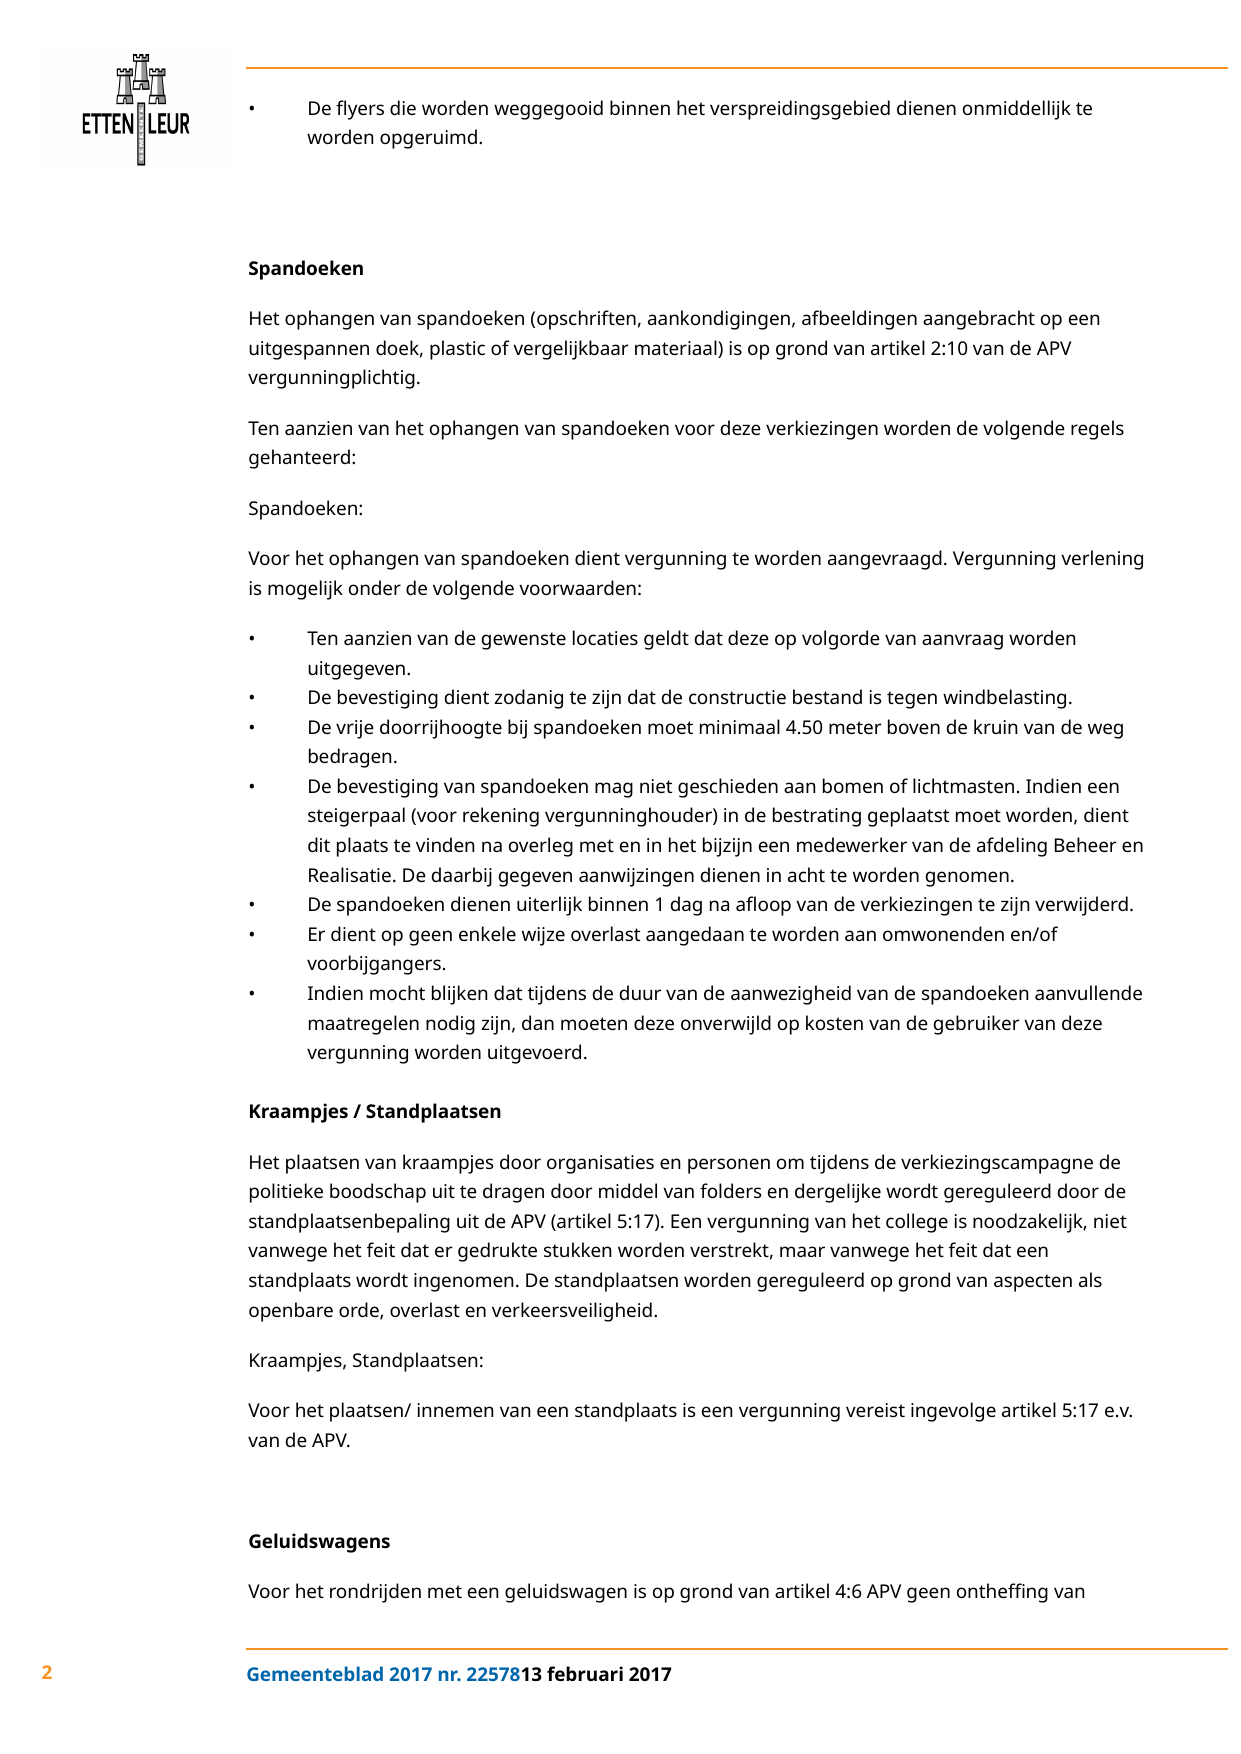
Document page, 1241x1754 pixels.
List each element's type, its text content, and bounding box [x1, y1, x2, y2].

text Voor het plaatsen/ innemen van een standplaats is een vergunning vereist ingevolge artikel 5:17 e.v. van de APV. [248, 1398, 1152, 1453]
list De spandoeken dienen uiterlijk binnen 1 dag na afloop van de verkiezingen te zijn verwijderd. [248, 891, 1152, 917]
list De flyers die worden weggegooid binnen het verspreidingsgebied dienen onmiddellijk te worden opgeruimd. [248, 95, 1152, 150]
text Spandoeken: [248, 495, 1152, 521]
text Voor het ophangen van spandoeken dient vergunning te worden aangevraagd. Vergunning verlening is mogelijk onder de volgende voorwaarden: [248, 545, 1152, 601]
text Kraampjes, Standplaatsen: [248, 1347, 1152, 1373]
list Er dient op geen enkele wijze overlast aangedaan te worden aan omwonenden en/of voorbijgangers. [248, 921, 1152, 976]
picture [41, 47, 231, 172]
list Ten aanzien van de gewenste locaties geldt dat deze op volgorde van aanvraag worden uitgegeven. [248, 625, 1152, 681]
text Voor het rondrijden met een geluidswagen is op grond van artikel 4:6 APV geen ontheffing van [248, 1578, 1152, 1604]
list Indien mocht blijken dat tijdens de duur van de aanwezigheid van de spandoeken aanvullende maatregelen nodig zijn, dan moeten deze onverwijld op kosten van de gebruiker van deze vergunning worden uitgevoerd. [248, 980, 1152, 1065]
text Geluidswagens [248, 1528, 1152, 1554]
list De vrije doorrijhoogte bij spandoeken moet minimaal 4.50 meter boven de kruin van de weg bedragen. [248, 714, 1152, 769]
text Spandoeken [248, 255, 1152, 281]
list De bevestiging van spandoeken mag niet geschieden aan bomen of lichtmasten. Indien een steigerpaal (voor rekening vergunninghouder) in de bestrating geplaatst moet worden, dient dit plaats te vinden na overleg met en in het bijzijn een medewerker van de afdeling Beheer en Realisatie. De daarbij gegeven aanwijzingen dienen in acht te worden genomen. [248, 773, 1152, 888]
text Kraampjes / Standplaatsen [248, 1098, 1152, 1124]
text Ten aanzien van het ophangen van spandoeken voor deze verkiezingen worden de volgende regels gehanteerd: [248, 415, 1152, 470]
text Het plaatsen van kraampjes door organisaties en personen om tijdens de verkiezingscampagne de politieke boodschap uit te dragen door middel van folders en dergelijke wordt gereguleerd door de standplaatsenbepaling uit de APV (artikel 5:17). Een vergunning van het college is noodzakelijk, niet vanwege het feit dat er gedrukte stukken worden verstrekt, maar vanwege het feit dat een standplaats wordt ingenomen. De standplaatsen worden gereguleerd op grond van aspecten als openbare orde, overlast en verkeersveiligheid. [248, 1149, 1152, 1323]
text Het ophangen van spandoeken (opschriften, aankondigingen, afbeeldingen aangebracht op een uitgespannen doek, plastic of vergelijkbaar materiaal) is op grond van artikel 2:10 van de APV vergunningplichtig. [248, 305, 1152, 390]
list De bevestiging dient zodanig te zijn dat de constructie bestand is tegen windbelasting. [248, 684, 1152, 710]
